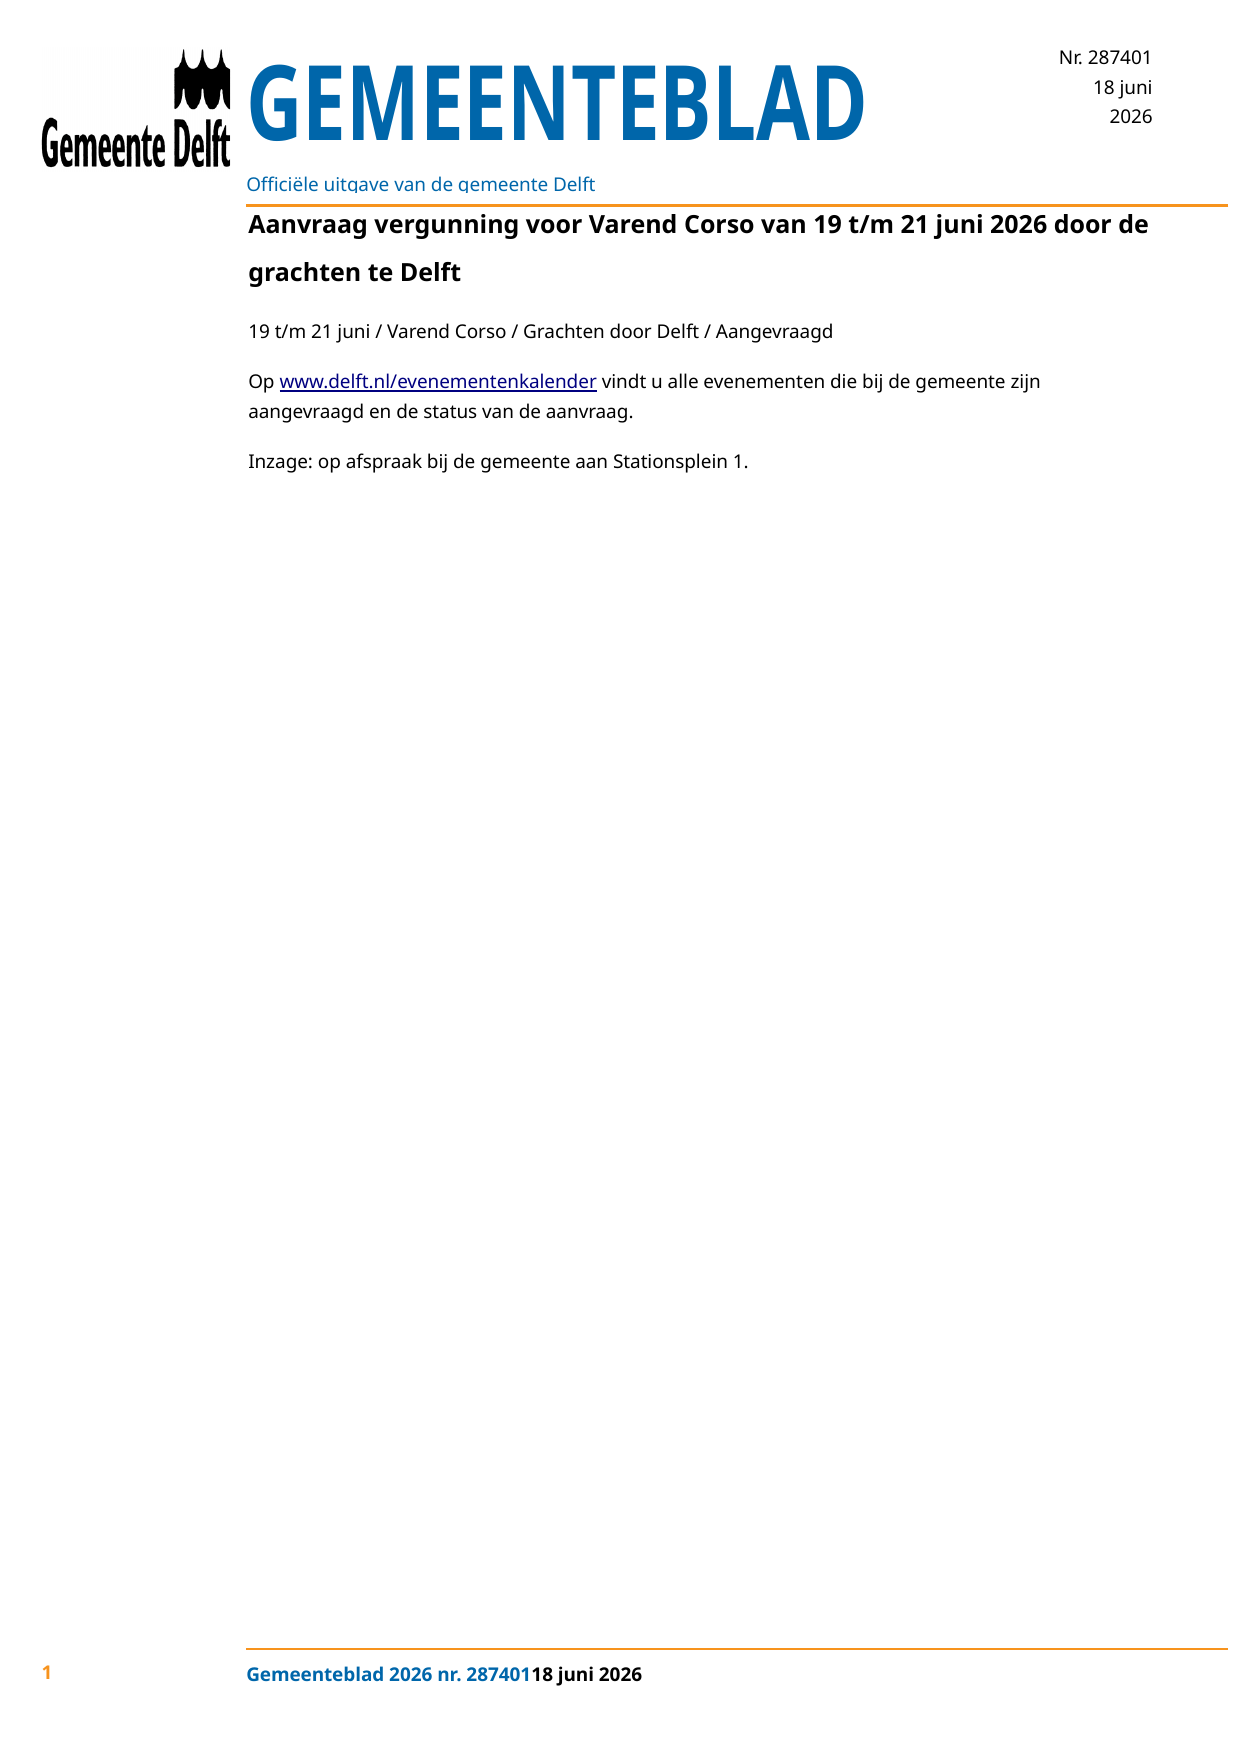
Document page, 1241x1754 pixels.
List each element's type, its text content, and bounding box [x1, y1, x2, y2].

text 19 t/m 21 juni / Varend Corso / Grachten door Delft / Aangevraagd [248, 318, 1152, 344]
text Inzage: op afspraak bij de gemeente aan Stationsplein 1. [248, 448, 1152, 474]
picture [41, 47, 231, 172]
text Op www.delft.nl/evenementenkalender vindt u alle evenementen die bij de gemeente zijn aangevraagd en de status van de aanvraag. [248, 368, 1152, 424]
text Aanvraag vergunning voor Varend Corso van 19 t/m 21 juni 2026 door de grachten te Delft [248, 207, 1152, 288]
